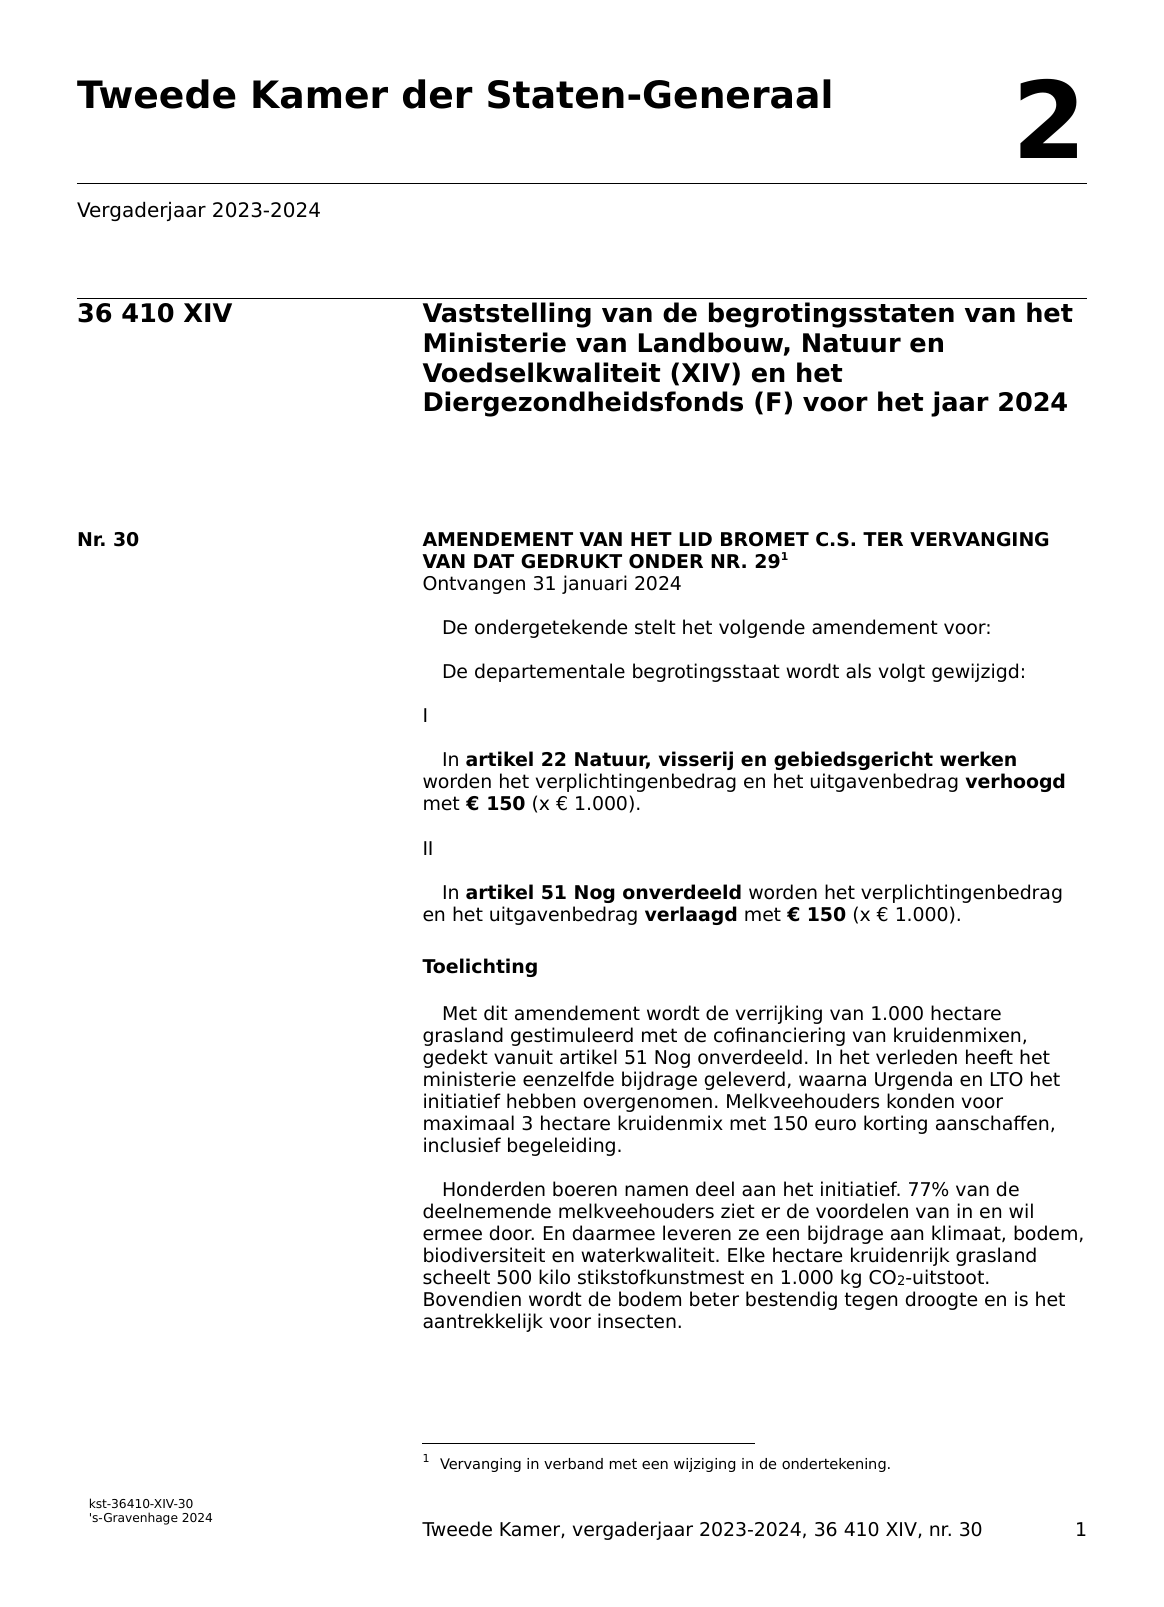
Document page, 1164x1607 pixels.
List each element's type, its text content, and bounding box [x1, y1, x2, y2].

text II [422, 837, 1087, 859]
text kst-36410-XIV-30 [88, 1497, 323, 1511]
subtitle Toelichting [422, 956, 1087, 978]
text I [422, 705, 1087, 727]
table_header Tweede Kamer der Staten-Generaal [77, 59, 886, 183]
text De departementale begrotingsstaat wordt als volgt gewijzigd: [422, 661, 1087, 683]
subtitle 36 410 XIV Vaststelling van de begrotingsstaten van het Ministerie van Landbouw, Natuur en Voedselkwaliteit (XIV) en het Diergezondheidsfonds (F) voor het jaar 2024 [77, 299, 1087, 418]
text In artikel 51 Nog onverdeeld worden het verplichtingenbedrag en het uitgavenbedrag verlaagd met € 150 (x € 1.000). [422, 882, 1087, 926]
text De ondergetekende stelt het volgende amendement voor: [422, 617, 1087, 639]
text Vervanging in verband met een wijziging in de ondertekening. [422, 1452, 1087, 1474]
text Honderden boeren namen deel aan het initiatief. 77% van de deelnemende melkveehouders ziet er de voordelen van in en wil ermee door. En daarmee leveren ze een bijdrage aan klimaat, bodem, biodiversiteit en waterkwaliteit. Elke hectare kruidenrijk grasland scheelt 500 kilo stikstofkunstmest en 1.000 kg CO2-uitstoot. Bovendien wordt de bodem beter bestendig tegen droogte en is het aantrekkelijk voor insecten. [422, 1179, 1087, 1332]
text In artikel 22 Natuur, visserij en gebiedsgericht werken worden het verplichtingenbedrag en het uitgavenbedrag verhoogd met € 150 (x € 1.000). [422, 749, 1087, 815]
subtitle Nr. 30 AMENDEMENT VAN HET LID BROMET C.S. TER VERVANGING VAN DAT GEDRUKT ONDER NR. 29 [77, 529, 1087, 573]
table_header 2 [886, 59, 1087, 183]
text Met dit amendement wordt de verrijking van 1.000 hectare grasland gestimuleerd met de cofinanciering van kruidenmixen, gedekt vanuit artikel 51 Nog onverdeeld. In het verleden heeft het ministerie eenzelfde bijdrage geleverd, waarna Urgenda en LTO het initiatief hebben overgenomen. Melkveehouders konden voor maximaal 3 hectare kruidenmix met 150 euro korting aanschaffen, inclusief begeleiding. [422, 1003, 1087, 1156]
text 's-Gravenhage 2024 [88, 1511, 323, 1525]
table_cell Vergaderjaar 2023-2024 [77, 184, 1087, 298]
text Ontvangen 31 januari 2024 [422, 573, 1087, 595]
